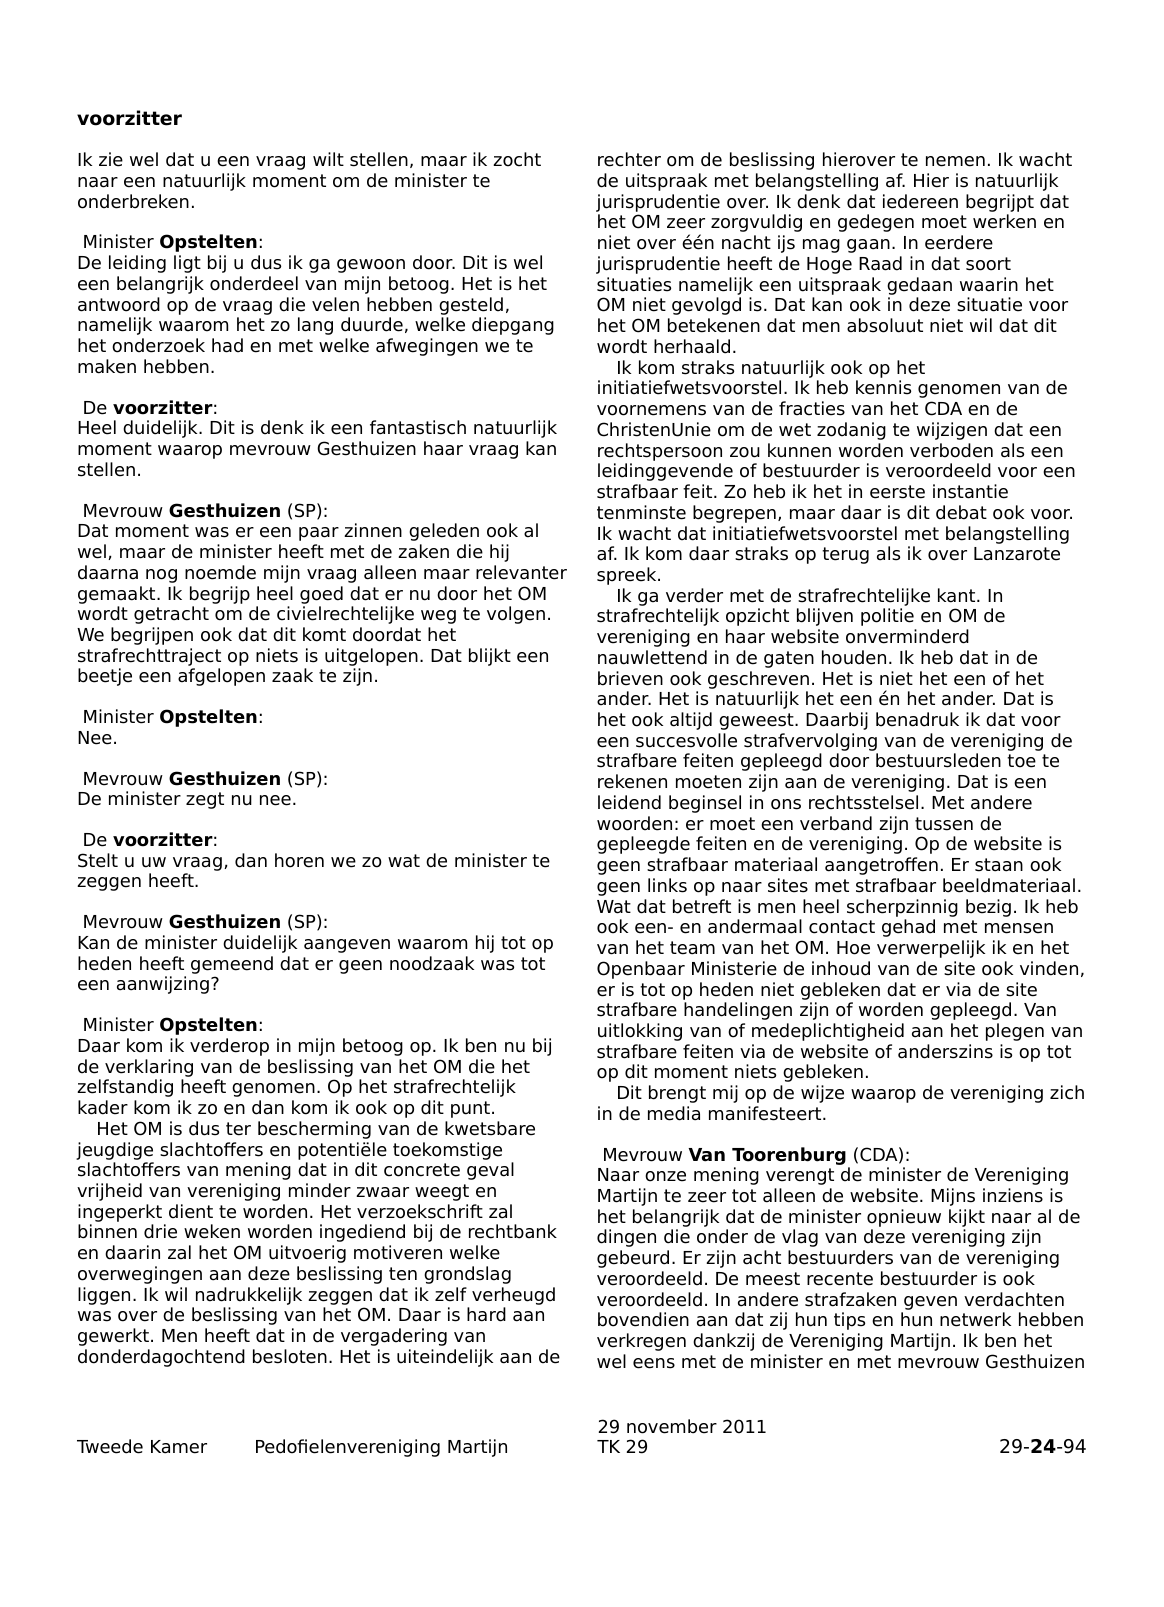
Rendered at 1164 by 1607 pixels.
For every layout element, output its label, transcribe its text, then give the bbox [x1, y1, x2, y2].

text Stelt u uw vraag, dan horen we zo wat de minister te zeggen heeft. [77, 851, 567, 892]
text De leiding ligt bij u dus ik ga gewoon door. Dit is wel een belangrijk onderdeel van mijn betoog. Het is het antwoord op de vraag die velen hebben gesteld, namelijk waarom het zo lang duurde, welke diepgang het onderzoek had en met welke afwegingen we te maken hebben. [77, 253, 567, 377]
text Mevrouw Gesthuizen (SP): [77, 912, 567, 933]
text Dat moment was er een paar zinnen geleden ook al wel, maar de minister heeft met de zaken die hij daarna nog noemde mijn vraag alleen maar relevanter gemaakt. Ik begrijp heel goed dat er nu door het OM wordt getracht om de civielrechtelijke weg te volgen. We begrijpen ook dat dit komt doordat het strafrechttraject op niets is uitgelopen. Dat blijkt een beetje een afgelopen zaak te zijn. [77, 521, 567, 687]
text Daar kom ik verderop in mijn betoog op. Ik ben nu bij de verklaring van de beslissing van het OM die het zelfstandig heeft genomen. Op het strafrechtelijk kader kom ik zo en dan kom ik ook op dit punt. [77, 1036, 567, 1119]
text De voorzitter: [77, 397, 567, 418]
text De minister zegt nu nee. [77, 789, 567, 810]
text Het OM is dus ter bescherming van de kwetsbare jeugdige slachtoffers en potentiële toekomstige slachtoffers van mening dat in dit concrete geval vrijheid van vereniging minder zwaar weegt en ingeperkt dient te worden. Het verzoekschrift zal binnen drie weken worden ingediend bij de rechtbank en daarin zal het OM uitvoerig motiveren welke overwegingen aan deze beslissing ten grondslag liggen. Ik wil nadrukkelijk zeggen dat ik zelf verheugd was over de beslissing van het OM. Daar is hard aan gewerkt. Men heeft dat in de vergadering van donderdagochtend besloten. Het is uiteindelijk aan de [77, 1119, 567, 1367]
text Dit brengt mij op de wijze waarop de vereniging zich in de media manifesteert. [596, 1083, 1087, 1124]
text Ik ga verder met de strafrechtelijke kant. In strafrechtelijk opzicht blijven politie en OM de vereniging en haar website onverminderd nauwlettend in de gaten houden. Ik heb dat in de brieven ook geschreven. Het is niet het een of het ander. Het is natuurlijk het een én het ander. Dat is het ook altijd geweest. Daarbij benadruk ik dat voor een succesvolle strafvervolging van de vereniging de strafbare feiten gepleegd door bestuursleden toe te rekenen moeten zijn aan de vereniging. Dat is een leidend beginsel in ons rechtsstelsel. Met andere woorden: er moet een verband zijn tussen de gepleegde feiten en de vereniging. Op de website is geen strafbaar materiaal aangetroffen. Er staan ook geen links op naar sites met strafbaar beeldmateriaal. Wat dat betreft is men heel scherpzinnig bezig. Ik heb ook een- en andermaal contact gehad met mensen van het team van het OM. Hoe verwerpelijk ik en het Openbaar Ministerie de inhoud van de site ook vinden, er is tot op heden niet gebleken dat er via de site strafbare handelingen zijn of worden gepleegd. Van uitlokking van of medeplichtigheid aan het plegen van strafbare feiten via de website of anderszins is op tot op dit moment niets gebleken. [596, 586, 1087, 1083]
text Nee. [77, 728, 567, 748]
text Mevrouw Gesthuizen (SP): [77, 768, 567, 789]
text Minister Opstelten: [77, 1015, 567, 1036]
text Kan de minister duidelijk aangeven waarom hij tot op heden heeft gemeend dat er geen noodzaak was tot een aanwijzing? [77, 933, 567, 995]
text Mevrouw Van Toorenburg (CDA): [596, 1144, 1087, 1165]
text Naar onze mening verengt de minister de Vereniging Martijn te zeer tot alleen de website. Mijns inziens is het belangrijk dat de minister opnieuw kijkt naar al de dingen die onder de vlag van deze vereniging zijn gebeurd. Er zijn acht bestuurders van de vereniging veroordeeld. De meest recente bestuurder is ook veroordeeld. In andere strafzaken geven verdachten bovendien aan dat zij hun tips en hun netwerk hebben verkregen dankzij de Vereniging Martijn. Ik ben het wel eens met de minister en met mevrouw Gesthuizen [596, 1165, 1087, 1372]
text rechter om de beslissing hierover te nemen. Ik wacht de uitspraak met belangstelling af. Hier is natuurlijk jurisprudentie over. Ik denk dat iedereen begrijpt dat het OM zeer zorgvuldig en gedegen moet werken en niet over één nacht ijs mag gaan. In eerdere jurisprudentie heeft de Hoge Raad in dat soort situaties namelijk een uitspraak gedaan waarin het OM niet gevolgd is. Dat kan ook in deze situatie voor het OM betekenen dat men absoluut niet wil dat dit wordt herhaald. [596, 150, 1087, 357]
text De voorzitter: [77, 830, 567, 851]
text Heel duidelijk. Dit is denk ik een fantastisch natuurlijk moment waarop mevrouw Gesthuizen haar vraag kan stellen. [77, 418, 567, 480]
text Ik zie wel dat u een vraag wilt stellen, maar ik zocht naar een natuurlijk moment om de minister te onderbreken. [77, 150, 567, 212]
text Ik kom straks natuurlijk ook op het initiatiefwetsvoorstel. Ik heb kennis genomen van de voornemens van de fracties van het CDA en de ChristenUnie om de wet zodanig te wijzigen dat een rechtspersoon zou kunnen worden verboden als een leidinggevende of bestuurder is veroordeeld voor een strafbaar feit. Zo heb ik het in eerste instantie tenminste begrepen, maar daar is dit debat ook voor. Ik wacht dat initiatiefwetsvoorstel met belangstelling af. Ik kom daar straks op terug als ik over Lanzarote spreek. [596, 357, 1087, 586]
text Mevrouw Gesthuizen (SP): [77, 500, 567, 521]
text Minister Opstelten: [77, 707, 567, 728]
text Minister Opstelten: [77, 232, 567, 253]
